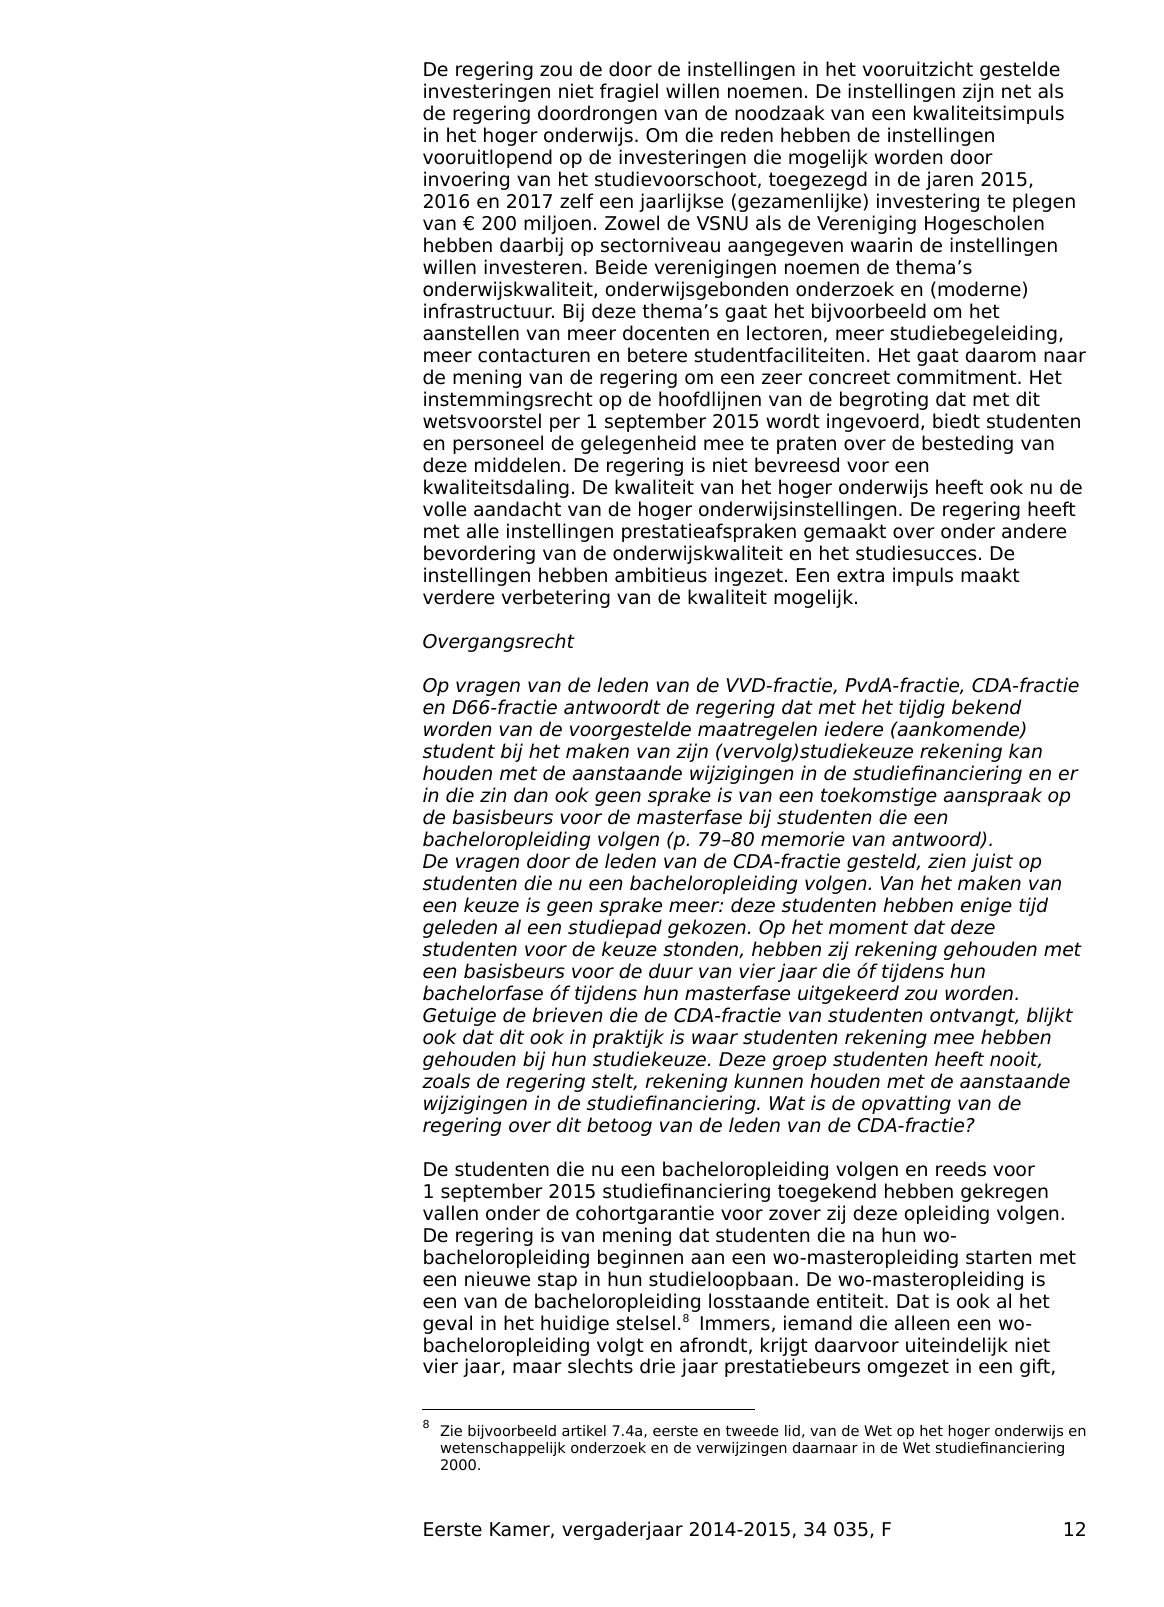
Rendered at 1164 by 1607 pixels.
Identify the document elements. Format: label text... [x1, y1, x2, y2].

text De regering zou de door de instellingen in het vooruitzicht gestelde investeringen niet fragiel willen noemen. De instellingen zijn net als de regering doordrongen van de noodzaak van een kwaliteitsimpuls in het hoger onderwijs. Om die reden hebben de instellingen vooruitlopend op de investeringen die mogelijk worden door invoering van het studievoorschoot, toegezegd in de jaren 2015, 2016 en 2017 zelf een jaarlijkse (gezamenlijke) investering te plegen van € 200 miljoen. Zowel de VSNU als de Vereniging Hogescholen hebben daarbij op sectorniveau aangegeven waarin de instellingen willen investeren. Beide verenigingen noemen de thema’s onderwijskwaliteit, onderwijsgebonden onderzoek en (moderne) infrastructuur. Bij deze thema’s gaat het bijvoorbeeld om het aanstellen van meer docenten en lectoren, meer studiebegeleiding, meer contacturen en betere studentfaciliteiten. Het gaat daarom naar de mening van de regering om een zeer concreet commitment. Het instemmingsrecht op de hoofdlijnen van de begroting dat met dit wetsvoorstel per 1 september 2015 wordt ingevoerd, biedt studenten en personeel de gelegenheid mee te praten over de besteding van deze middelen. De regering is niet bevreesd voor een kwaliteitsdaling. De kwaliteit van het hoger onderwijs heeft ook nu de volle aandacht van de hoger onderwijsinstellingen. De regering heeft met alle instellingen prestatieafspraken gemaakt over onder andere bevordering van de onderwijskwaliteit en het studiesucces. De instellingen hebben ambitieus ingezet. Een extra impuls maakt verdere verbetering van de kwaliteit mogelijk. [422, 59, 1087, 608]
text De vragen door de leden van de CDA-fractie gesteld, zien juist op studenten die nu een bacheloropleiding volgen. Van het maken van een keuze is geen sprake meer: deze studenten hebben enige tijd geleden al een studiepad gekozen. Op het moment dat deze studenten voor de keuze stonden, hebben zij rekening gehouden met een basisbeurs voor de duur van vier jaar die óf tijdens hun bachelorfase óf tijdens hun masterfase uitgekeerd zou worden. Getuige de brieven die de CDA-fractie van studenten ontvangt, blijkt ook dat dit ook in praktijk is waar studenten rekening mee hebben gehouden bij hun studiekeuze. Deze groep studenten heeft nooit, zoals de regering stelt, rekening kunnen houden met de aanstaande wijzigingen in de studiefinanciering. Wat is de opvatting van de regering over dit betoog van de leden van de CDA-fractie? [422, 851, 1087, 1136]
subtitle Overgangsrecht [422, 631, 1087, 653]
text Zie bijvoorbeeld artikel 7.4a, eerste en tweede lid, van de Wet op het hoger onderwijs en wetenschappelijk onderzoek en de verwijzingen daarnaar in de Wet studiefinanciering 2000. [422, 1418, 1087, 1474]
text De studenten die nu een bacheloropleiding volgen en reeds voor 1 september 2015 studiefinanciering toegekend hebben gekregen vallen onder de cohortgarantie voor zover zij deze opleiding volgen. De regering is van mening dat studenten die na hun wo-bacheloropleiding beginnen aan een wo-masteropleiding starten met een nieuwe stap in hun studieloopbaan. De wo-masteropleiding is een van de bacheloropleiding losstaande entiteit. Dat is ook al het geval in het huidige stelsel. Immers, iemand die alleen een wo-bacheloropleiding volgt en afrondt, krijgt daarvoor uiteindelijk niet vier jaar, maar slechts drie jaar prestatiebeurs omgezet in een gift, [422, 1159, 1087, 1378]
text Op vragen van de leden van de VVD-fractie, PvdA-fractie, CDA-fractie en D66-fractie antwoordt de regering dat met het tijdig bekend worden van de voorgestelde maatregelen iedere (aankomende) student bij het maken van zijn (vervolg)studiekeuze rekening kan houden met de aanstaande wijzigingen in de studiefinanciering en er in die zin dan ook geen sprake is van een toekomstige aanspraak op de basisbeurs voor de masterfase bij studenten die een bacheloropleiding volgen (p. 79–80 memorie van antwoord). [422, 675, 1087, 851]
